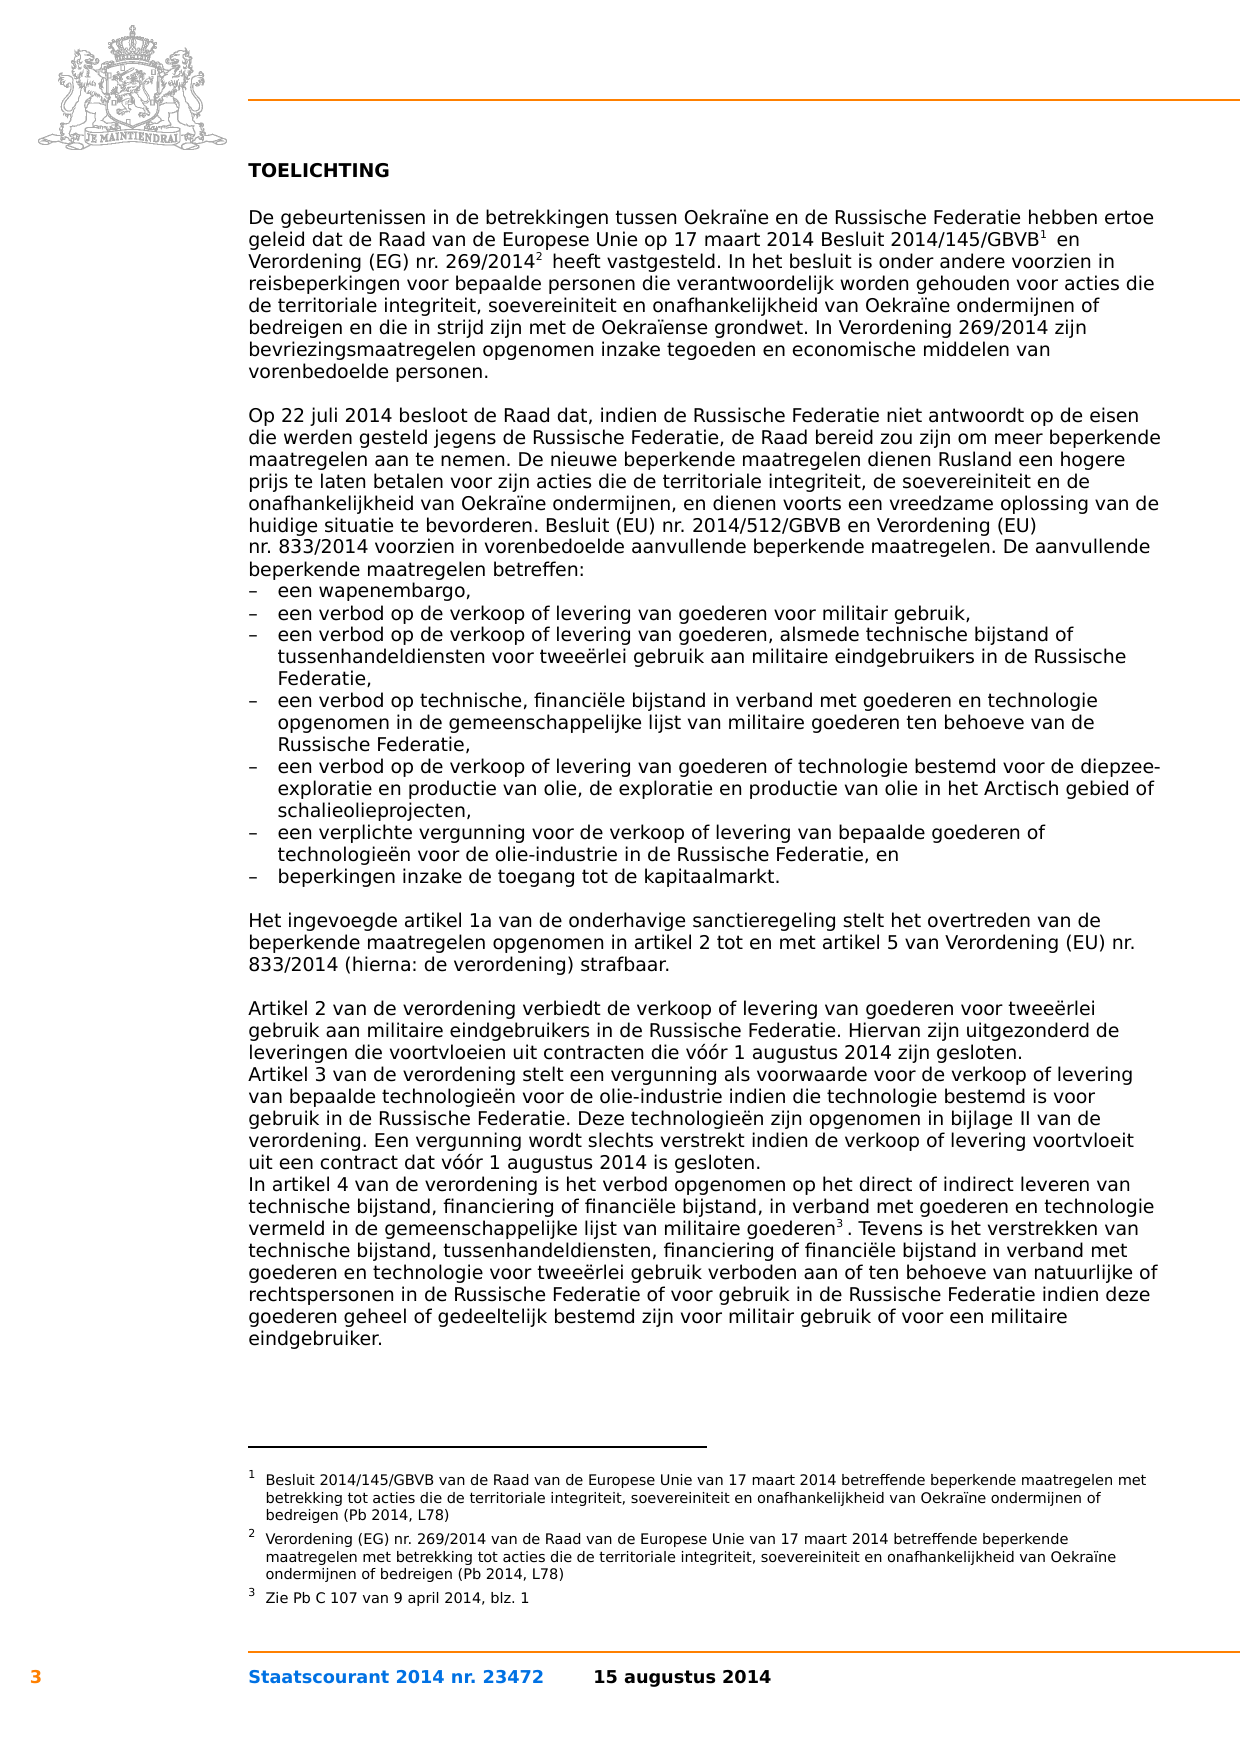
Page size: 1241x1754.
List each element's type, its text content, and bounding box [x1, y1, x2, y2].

text De gebeurtenissen in de betrekkingen tussen Oekraïne en de Russische Federatie hebben ertoe geleid dat de Raad van de Europese Unie op 17 maart 2014 Besluit 2014/145/GBVB en Verordening (EG) nr. 269/2014 heeft vastgesteld. In het besluit is onder andere voorzien in reisbeperkingen voor bepaalde personen die verantwoordelijk worden gehouden voor acties die de territoriale integriteit, soevereiniteit en onafhankelijkheid van Oekraïne ondermijnen of bedreigen en die in strijd zijn met de Oekraïense grondwet. In Verordening 269/2014 zijn bevriezingsmaatregelen opgenomen inzake tegoeden en economische middelen van vorenbedoelde personen. [248, 207, 1163, 383]
picture [38, 25, 227, 150]
text Artikel 2 van de verordening verbiedt de verkoop of levering van goederen voor tweeërlei gebruik aan militaire eindgebruikers in de Russische Federatie. Hiervan zijn uitgezonderd de leveringen die voortvloeien uit contracten die vóór 1 augustus 2014 zijn gesloten. [248, 998, 1163, 1064]
text Het ingevoegde artikel 1a van de onderhavige sanctieregeling stelt het overtreden van de beperkende maatregelen opgenomen in artikel 2 tot en met artikel 5 van Verordening (EU) nr. 833/2014 (hierna: de verordening) strafbaar. [248, 910, 1163, 976]
text – beperkingen inzake de toegang tot de kapitaalmarkt. [248, 866, 1163, 888]
text – een verplichte vergunning voor de verkoop of levering van bepaalde goederen of technologieën voor de olie-industrie in de Russische Federatie, en [248, 822, 1163, 866]
text Op 22 juli 2014 besloot de Raad dat, indien de Russische Federatie niet antwoordt op de eisen die werden gesteld jegens de Russische Federatie, de Raad bereid zou zijn om meer beperkende maatregelen aan te nemen. De nieuwe beperkende maatregelen dienen Rusland een hogere prijs te laten betalen voor zijn acties die de territoriale integriteit, de soevereiniteit en de onafhankelijkheid van Oekraïne ondermijnen, en dienen voorts een vreedzame oplossing van de huidige situatie te bevorderen. Besluit (EU) nr. 2014/512/GBVB en Verordening (EU) nr. 833/2014 voorzien in vorenbedoelde aanvullende beperkende maatregelen. De aanvullende beperkende maatregelen betreffen: [248, 404, 1163, 580]
text – een verbod op de verkoop of levering van goederen, alsmede technische bijstand of tussenhandeldiensten voor tweeërlei gebruik aan militaire eindgebruikers in de Russische Federatie, [248, 624, 1163, 690]
text – een verbod op technische, financiële bijstand in verband met goederen en technologie opgenomen in de gemeenschappelijke lijst van militaire goederen ten behoeve van de Russische Federatie, [248, 690, 1163, 756]
subtitle TOELICHTING [248, 160, 1163, 182]
text Zie Pb C 107 van 9 april 2014, blz. 1 [248, 1586, 1163, 1608]
text Artikel 3 van de verordening stelt een vergunning als voorwaarde voor de verkoop of levering van bepaalde technologieën voor de olie-industrie indien die technologie bestemd is voor gebruik in de Russische Federatie. Deze technologieën zijn opgenomen in bijlage II van de verordening. Een vergunning wordt slechts verstrekt indien de verkoop of levering voortvloeit uit een contract dat vóór 1 augustus 2014 is gesloten. [248, 1064, 1163, 1174]
text – een wapenembargo, [248, 580, 1163, 602]
text In artikel 4 van de verordening is het verbod opgenomen op het direct of indirect leveren van technische bijstand, financiering of financiële bijstand, in verband met goederen en technologie vermeld in de gemeenschappelijke lijst van militaire goederen. Tevens is het verstrekken van technische bijstand, tussenhandeldiensten, financiering of financiële bijstand in verband met goederen en technologie voor tweeërlei gebruik verboden aan of ten behoeve van natuurlijke of rechtspersonen in de Russische Federatie of voor gebruik in de Russische Federatie indien deze goederen geheel of gedeeltelijk bestemd zijn voor militair gebruik of voor een militaire eindgebruiker. [248, 1174, 1163, 1349]
text Besluit 2014/145/GBVB van de Raad van de Europese Unie van 17 maart 2014 betreffende beperkende maatregelen met betrekking tot acties die de territoriale integriteit, soevereiniteit en onafhankelijkheid van Oekraïne ondermijnen of bedreigen (Pb 2014, L78) [248, 1468, 1163, 1524]
text – een verbod op de verkoop of levering van goederen of technologie bestemd voor de diepzee-exploratie en productie van olie, de exploratie en productie van olie in het Arctisch gebied of schalieolieprojecten, [248, 756, 1163, 822]
text – een verbod op de verkoop of levering van goederen voor militair gebruik, [248, 602, 1163, 624]
text Verordening (EG) nr. 269/2014 van de Raad van de Europese Unie van 17 maart 2014 betreffende beperkende maatregelen met betrekking tot acties die de territoriale integriteit, soevereiniteit en onafhankelijkheid van Oekraïne ondermijnen of bedreigen (Pb 2014, L78) [248, 1527, 1163, 1583]
